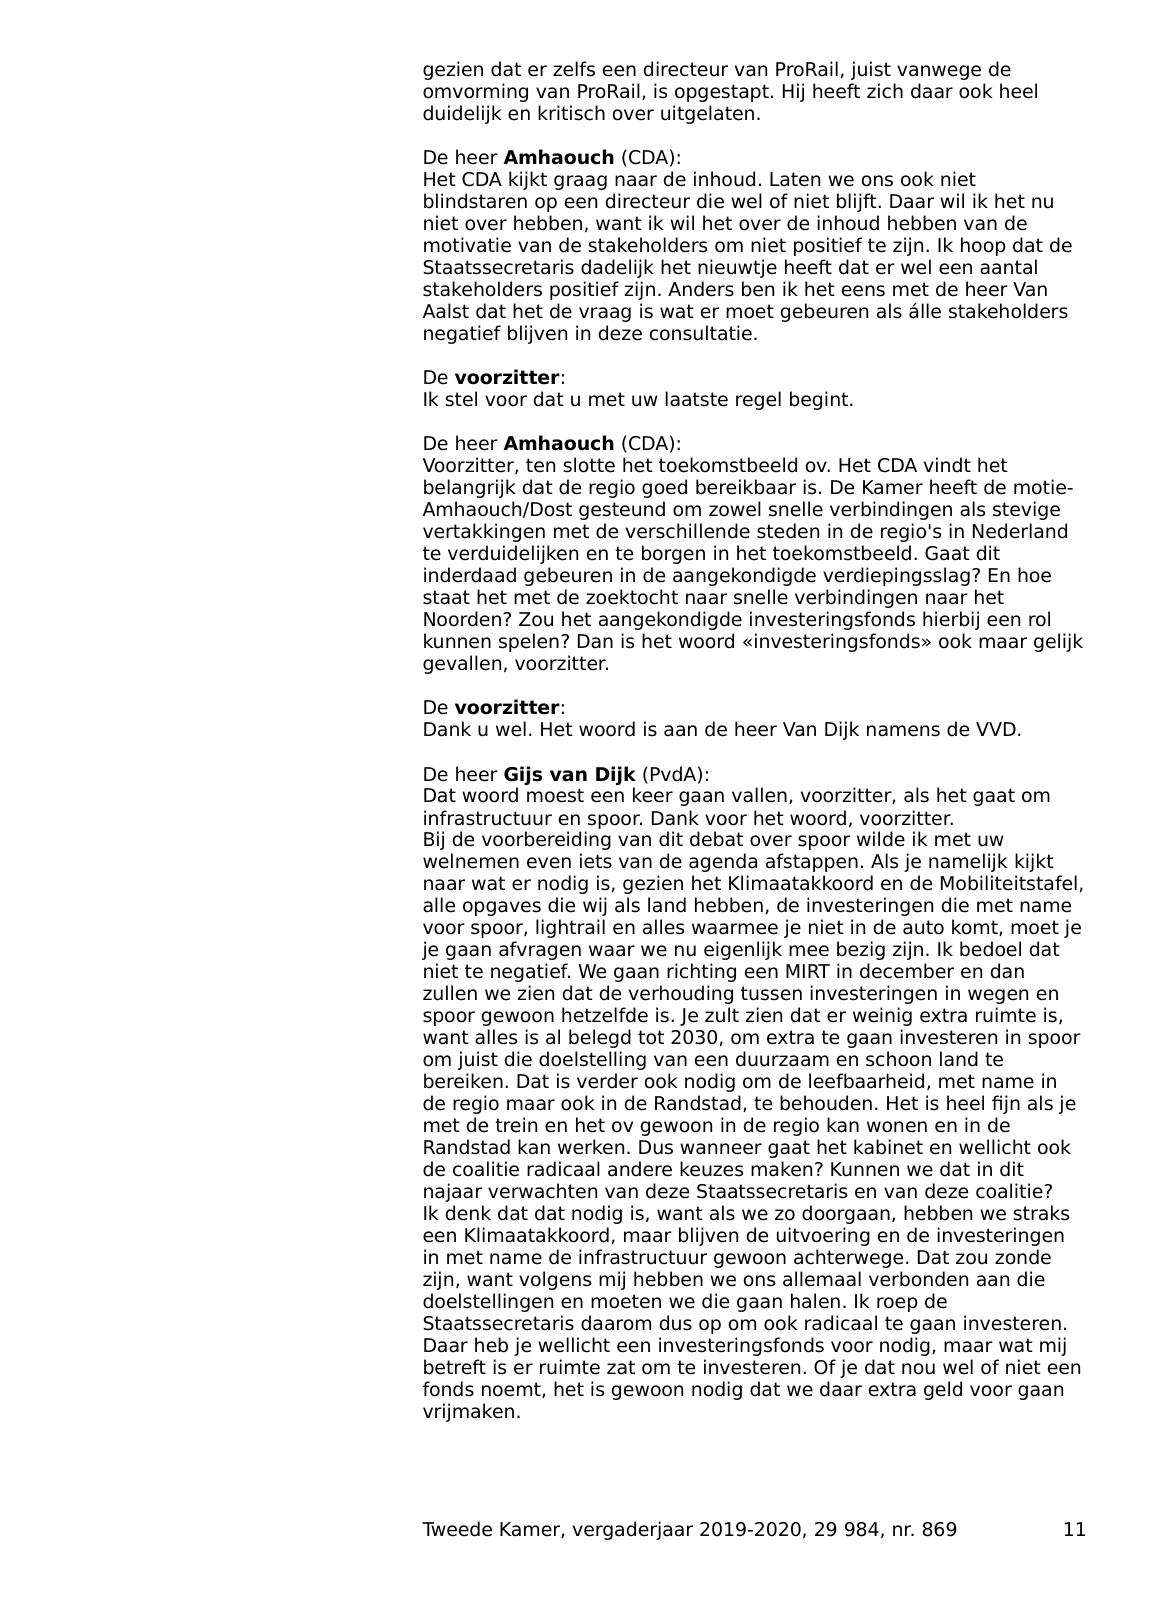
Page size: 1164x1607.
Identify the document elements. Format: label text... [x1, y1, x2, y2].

text Dat woord moest een keer gaan vallen, voorzitter, als het gaat om infrastructuur en spoor. Dank voor het woord, voorzitter. [422, 785, 1087, 829]
text Bij de voorbereiding van dit debat over spoor wilde ik met uw welnemen even iets van de agenda afstappen. Als je namelijk kijkt naar wat er nodig is, gezien het Klimaatakkoord en de Mobiliteitstafel, alle opgaves die wij als land hebben, de investeringen die met name voor spoor, lightrail en alles waarmee je niet in de auto komt, moet je je gaan afvragen waar we nu eigenlijk mee bezig zijn. Ik bedoel dat niet te negatief. We gaan richting een MIRT in december en dan zullen we zien dat de verhouding tussen investeringen in wegen en spoor gewoon hetzelfde is. Je zult zien dat er weinig extra ruimte is, want alles is al belegd tot 2030, om extra te gaan investeren in spoor om juist die doelstelling van een duurzaam en schoon land te bereiken. Dat is verder ook nodig om de leefbaarheid, met name in de regio maar ook in de Randstad, te behouden. Het is heel fijn als je met de trein en het ov gewoon in de regio kan wonen en in de Randstad kan werken. Dus wanneer gaat het kabinet en wellicht ook de coalitie radicaal andere keuzes maken? Kunnen we dat in dit najaar verwachten van deze Staatssecretaris en van deze coalitie? [422, 829, 1087, 1203]
text Ik denk dat dat nodig is, want als we zo doorgaan, hebben we straks een Klimaatakkoord, maar blijven de uitvoering en de investeringen in met name de infrastructuur gewoon achterwege. Dat zou zonde zijn, want volgens mij hebben we ons allemaal verbonden aan die doelstellingen en moeten we die gaan halen. Ik roep de Staatssecretaris daarom dus op om ook radicaal te gaan investeren. Daar heb je wellicht een investeringsfonds voor nodig, maar wat mij betreft is er ruimte zat om te investeren. Of je dat nou wel of niet een fonds noemt, het is gewoon nodig dat we daar extra geld voor gaan vrijmaken. [422, 1203, 1087, 1423]
text Het CDA kijkt graag naar de inhoud. Laten we ons ook niet blindstaren op een directeur die wel of niet blijft. Daar wil ik het nu niet over hebben, want ik wil het over de inhoud hebben van de motivatie van de stakeholders om niet positief te zijn. Ik hoop dat de Staatssecretaris dadelijk het nieuwtje heeft dat er wel een aantal stakeholders positief zijn. Anders ben ik het eens met de heer Van Aalst dat het de vraag is wat er moet gebeuren als álle stakeholders negatief blijven in deze consultatie. [422, 169, 1087, 345]
text De heer Amhaouch (CDA): [422, 433, 1087, 455]
text Ik stel voor dat u met uw laatste regel begint. [422, 389, 1087, 411]
text De heer Amhaouch (CDA): [422, 147, 1087, 169]
text De voorzitter: [422, 697, 1087, 719]
text De heer Gijs van Dijk (PvdA): [422, 763, 1087, 785]
text Voorzitter, ten slotte het toekomstbeeld ov. Het CDA vindt het belangrijk dat de regio goed bereikbaar is. De Kamer heeft de motie-Amhaouch/Dost gesteund om zowel snelle verbindingen als stevige vertakkingen met de verschillende steden in de regio's in Nederland te verduidelijken en te borgen in het toekomstbeeld. Gaat dit inderdaad gebeuren in de aangekondigde verdiepingsslag? En hoe staat het met de zoektocht naar snelle verbindingen naar het Noorden? Zou het aangekondigde investeringsfonds hierbij een rol kunnen spelen? Dan is het woord «investeringsfonds» ook maar gelijk gevallen, voorzitter. [422, 455, 1087, 675]
text Dank u wel. Het woord is aan de heer Van Dijk namens de VVD. [422, 719, 1087, 741]
text De voorzitter: [422, 367, 1087, 389]
text gezien dat er zelfs een directeur van ProRail, juist vanwege de omvorming van ProRail, is opgestapt. Hij heeft zich daar ook heel duidelijk en kritisch over uitgelaten. [422, 59, 1087, 125]
